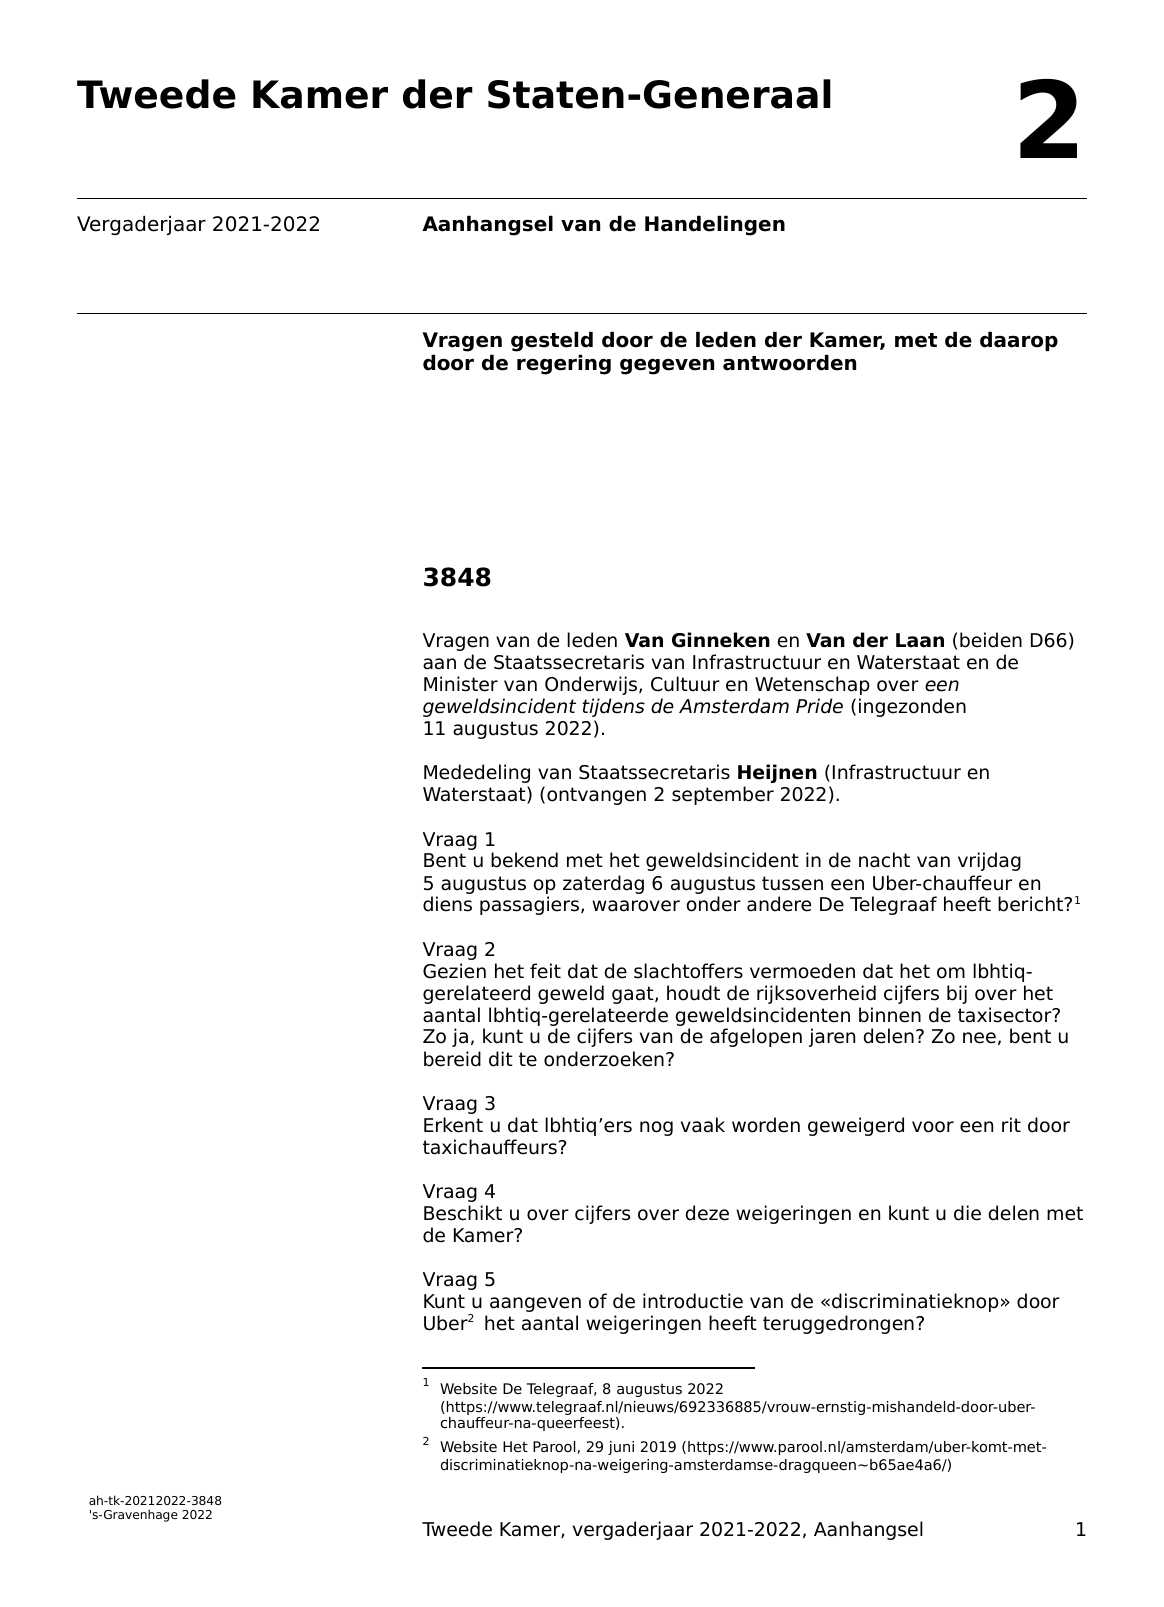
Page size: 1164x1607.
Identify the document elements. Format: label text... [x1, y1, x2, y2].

text Bent u bekend met het geweldsincident in de nacht van vrijdag 5 augustus op zaterdag 6 augustus tussen een Uber-chauffeur en diens passagiers, waarover onder andere De Telegraaf heeft bericht? [422, 850, 1087, 916]
table_cell Aanhangsel van de Handelingen [422, 199, 1087, 313]
text Gezien het feit dat de slachtoffers vermoeden dat het om lbhtiq-gerelateerd geweld gaat, houdt de rijksoverheid cijfers bij over het aantal lbhtiq-gerelateerde geweldsincidenten binnen de taxisector? Zo ja, kunt u de cijfers van de afgelopen jaren delen? Zo nee, bent u bereid dit te onderzoeken? [422, 961, 1087, 1070]
text Vraag 2 [422, 938, 1087, 961]
text Erkent u dat lbhtiq’ers nog vaak worden geweigerd voor een rit door taxichauffeurs? [422, 1114, 1087, 1158]
text Website Het Parool, 29 juni 2019 (https://www.parool.nl/amsterdam/uber-komt-met-discriminatieknop-na-weigering-amsterdamse-dragqueen~b65ae4a6/) [422, 1435, 1087, 1474]
text 3848 [422, 563, 1087, 592]
table_cell Vragen gesteld door de leden der Kamer, met de daarop door de regering gegeven antwoorden [422, 314, 1087, 375]
text Mededeling van Staatssecretaris Heijnen (Infrastructuur en Waterstaat) (ontvangen 2 september 2022). [422, 762, 1087, 806]
table_header 2 [886, 59, 1087, 198]
text Beschikt u over cijfers over deze weigeringen en kunt u die delen met de Kamer? [422, 1203, 1087, 1247]
text Website De Telegraaf, 8 augustus 2022 (https://www.telegraaf.nl/nieuws/692336885/vrouw-ernstig-mishandeld-door-uber-chauffeur-na-queerfeest). [422, 1377, 1087, 1432]
text ah-tk-20212022-3848 [88, 1494, 323, 1508]
table_cell Vergaderjaar 2021-2022 [77, 199, 422, 313]
text 's-Gravenhage 2022 [88, 1508, 323, 1522]
text Vraag 3 [422, 1093, 1087, 1114]
text Vraag 5 [422, 1269, 1087, 1291]
text Vraag 1 [422, 828, 1087, 850]
table_cell [77, 314, 422, 375]
text Vragen van de leden Van Ginneken en Van der Laan (beiden D66) aan de Staatssecretaris van Infrastructuur en Waterstaat en de Minister van Onderwijs, Cultuur en Wetenschap over een geweldsincident tijdens de Amsterdam Pride (ingezonden 11 augustus 2022). [422, 630, 1087, 740]
text Kunt u aangeven of de introductie van de «discriminatieknop» door Uber het aantal weigeringen heeft teruggedrongen? [422, 1291, 1087, 1335]
table_header Tweede Kamer der Staten-Generaal [77, 59, 886, 198]
text Vraag 4 [422, 1181, 1087, 1203]
